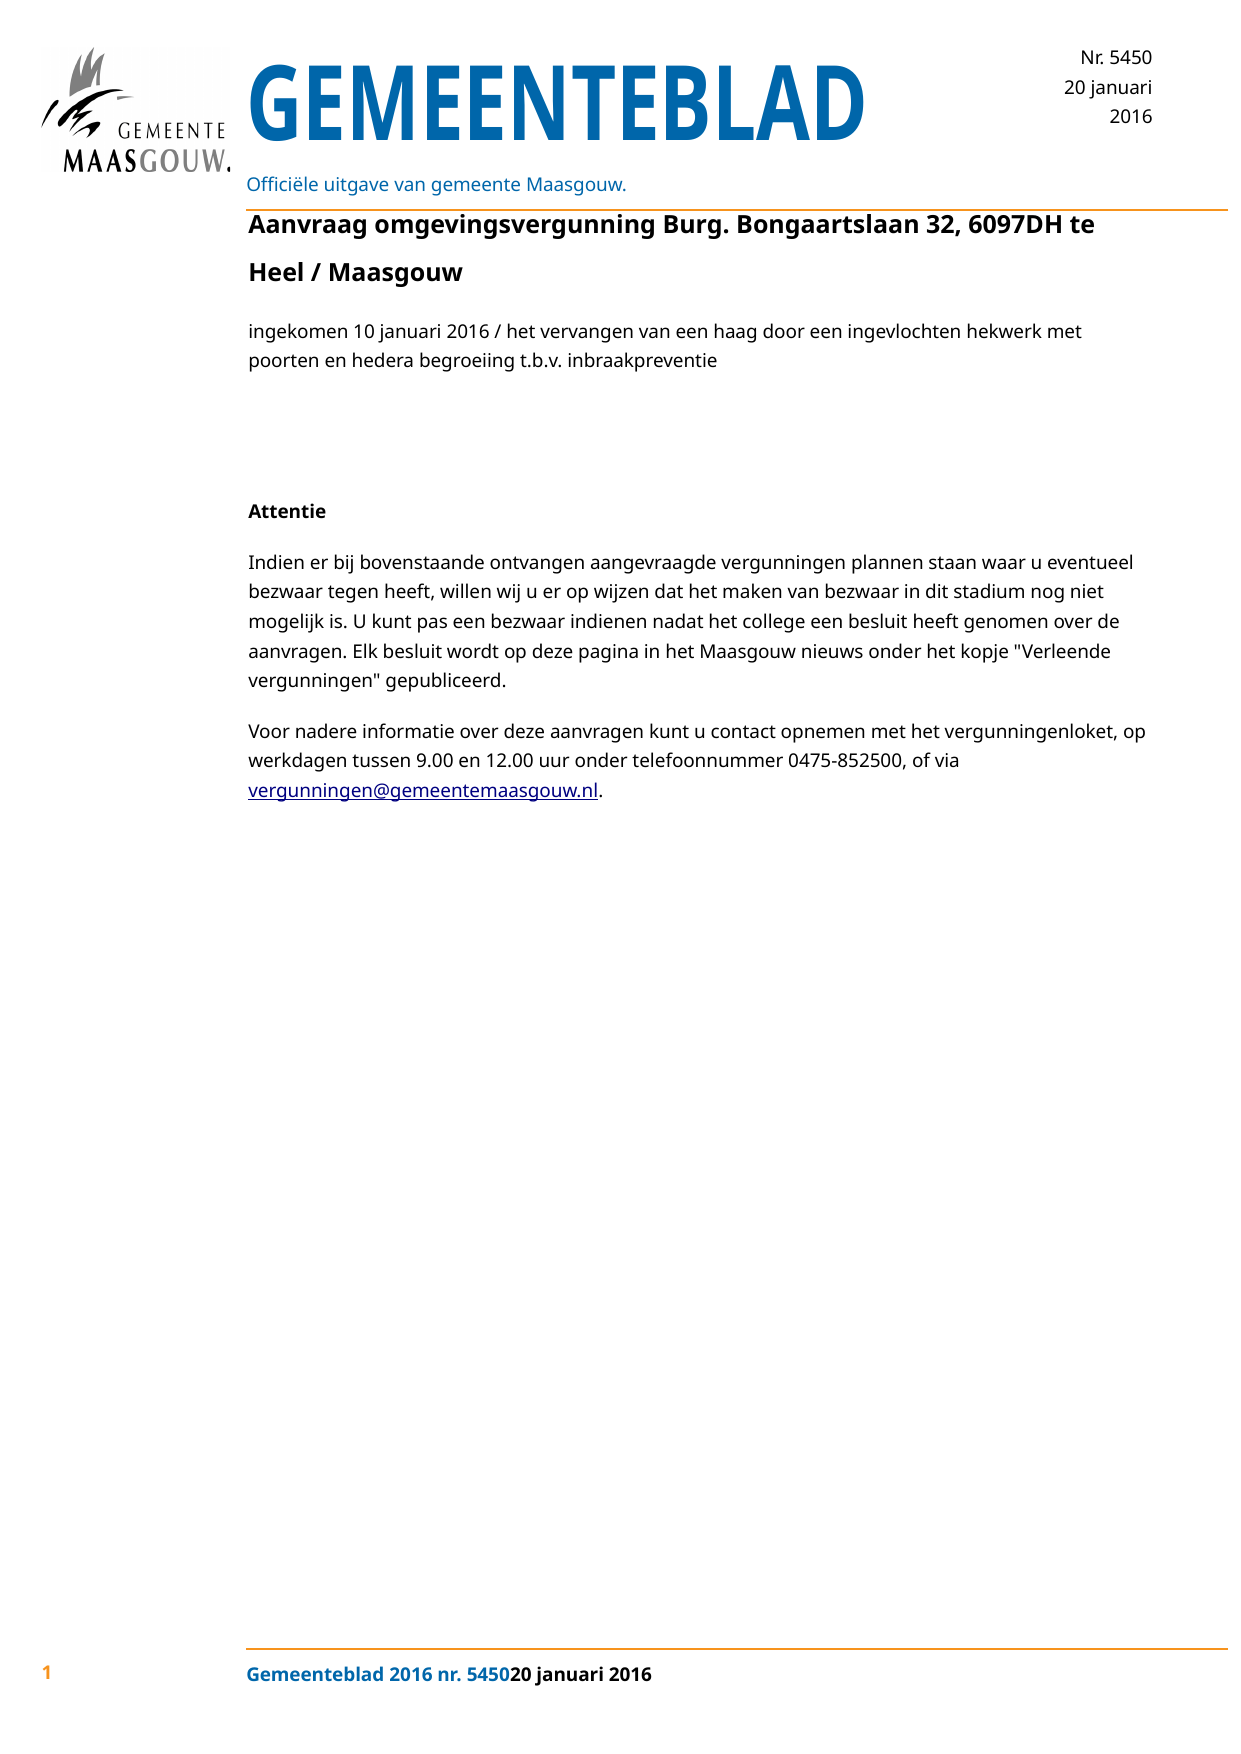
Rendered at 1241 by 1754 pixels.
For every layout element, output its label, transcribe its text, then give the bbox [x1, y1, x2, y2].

text ingekomen 10 januari 2016 / het vervangen van een haag door een ingevlochten hekwerk met poorten en hedera begroeiing t.b.v. inbraakpreventie [248, 318, 1152, 373]
text Aanvraag omgevingsvergunning Burg. Bongaartslaan 32, 6097DH te Heel / Maasgouw [248, 211, 1152, 288]
text Attentie [248, 499, 1152, 524]
picture [41, 47, 231, 172]
text Voor nadere informatie over deze aanvragen kunt u contact opnemen met het vergunningenloket, op werkdagen tussen 9.00 en 12.00 uur onder telefoonnummer 0475-852500, of via vergunningen@gemeentemaasgouw.nl. [248, 718, 1152, 803]
text Indien er bij bovenstaande ontvangen aangevraagde vergunningen plannen staan waar u eventueel bezwaar tegen heeft, willen wij u er op wijzen dat het maken van bezwaar in dit stadium nog niet mogelijk is. U kunt pas een bezwaar indienen nadat het college een besluit heeft genomen over de aanvragen. Elk besluit wordt op deze pagina in het Maasgouw nieuws onder het kopje "Verleende vergunningen" gepubliceerd. [248, 549, 1152, 693]
